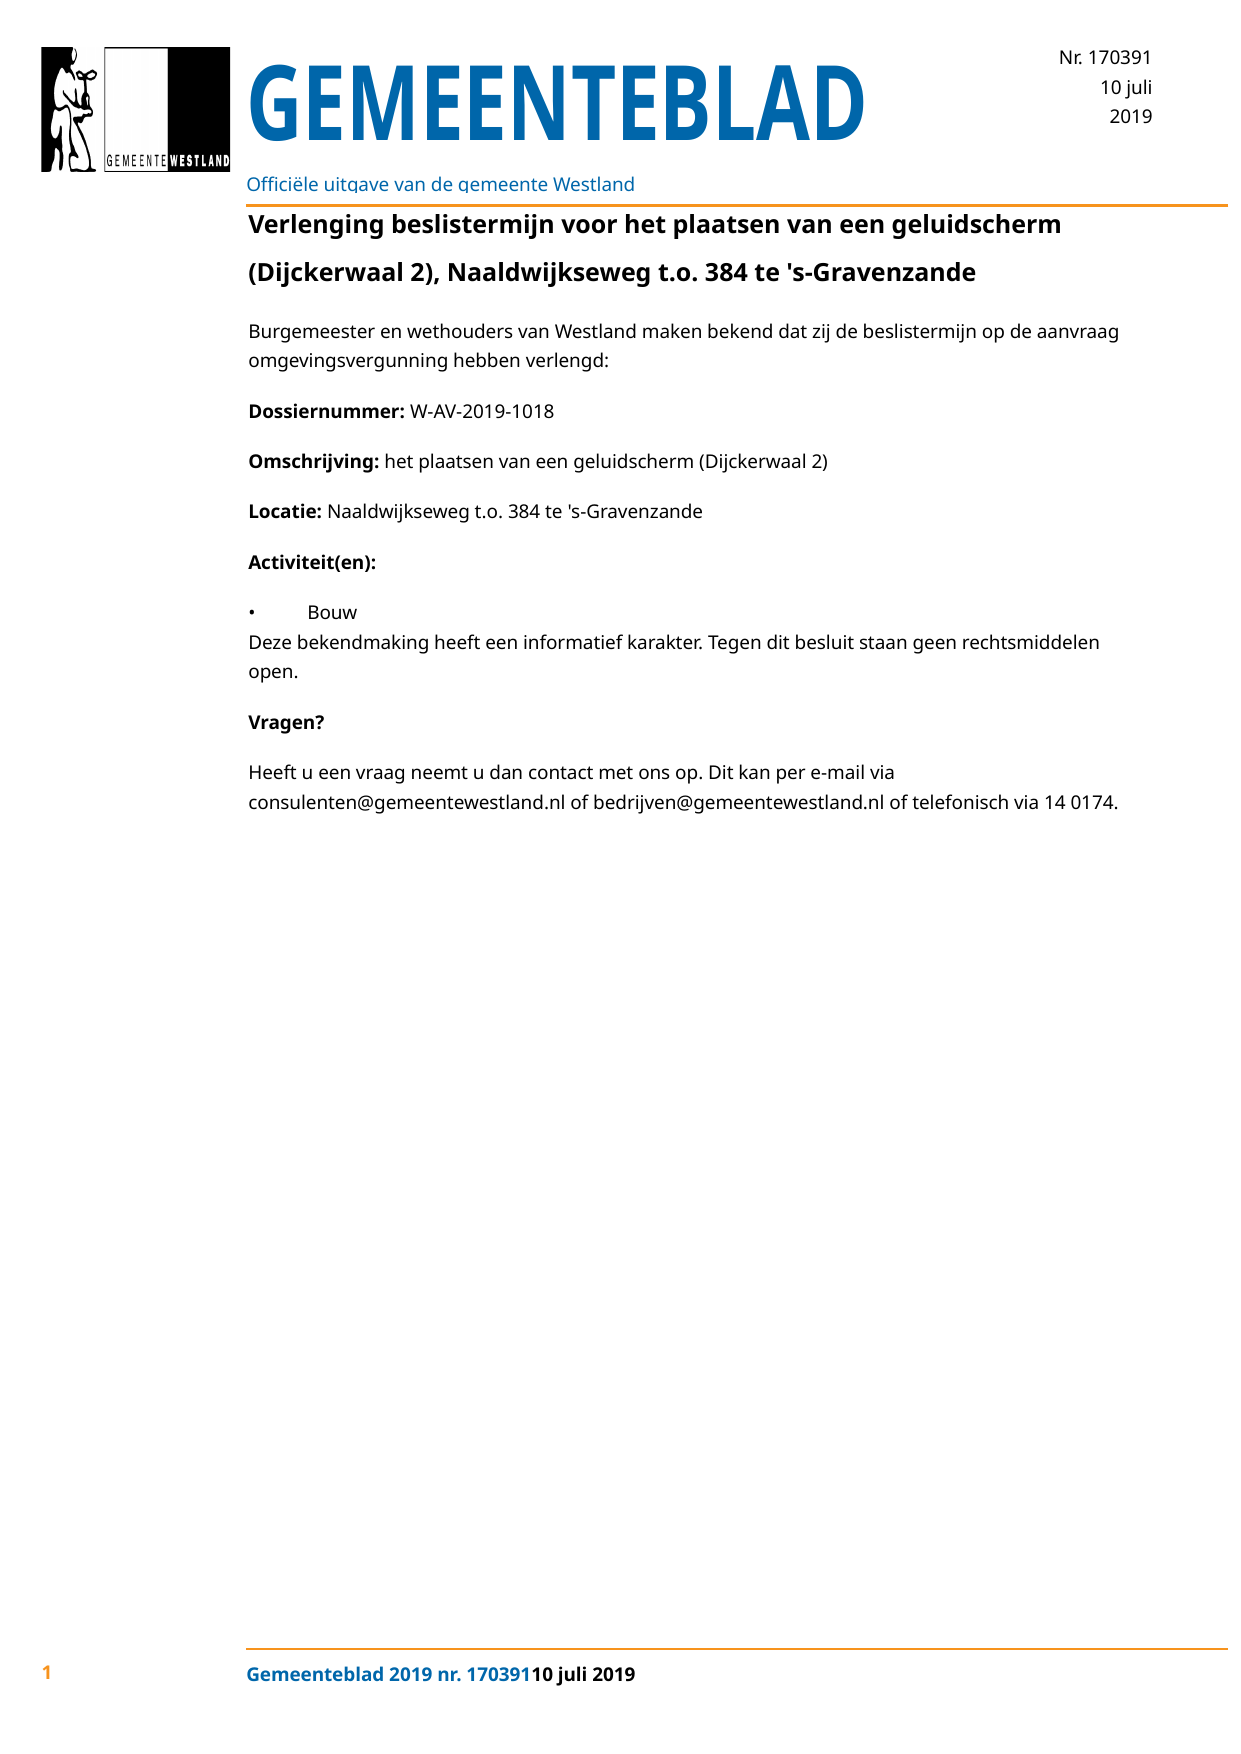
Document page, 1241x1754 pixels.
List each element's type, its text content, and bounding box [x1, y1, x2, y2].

text Dossiernummer: W-AV-2019-1018 [248, 398, 1152, 424]
text Omschrijving: het plaatsen van een geluidscherm (Dijckerwaal 2) [248, 448, 1152, 474]
text Vragen? [248, 709, 1152, 735]
text Activiteit(en): [248, 549, 1152, 575]
text Deze bekendmaking heeft een informatief karakter. Tegen dit besluit staan geen rechtsmiddelen open. [248, 629, 1152, 684]
list Bouw [248, 599, 1152, 625]
text Locatie: Naaldwijkseweg t.o. 384 te 's-Gravenzande [248, 499, 1152, 524]
picture [41, 47, 231, 172]
text Burgemeester en wethouders van Westland maken bekend dat zij de beslistermijn op de aanvraag omgevingsvergunning hebben verlengd: [248, 318, 1152, 373]
text Heeft u een vraag neemt u dan contact met ons op. Dit kan per e-mail via consulenten@gemeentewestland.nl of bedrijven@gemeentewestland.nl of telefonisch via 14 0174. [248, 759, 1152, 815]
text Verlenging beslistermijn voor het plaatsen van een geluidscherm (Dijckerwaal 2), Naaldwijkseweg t.o. 384 te 's-Gravenzande [248, 207, 1152, 288]
